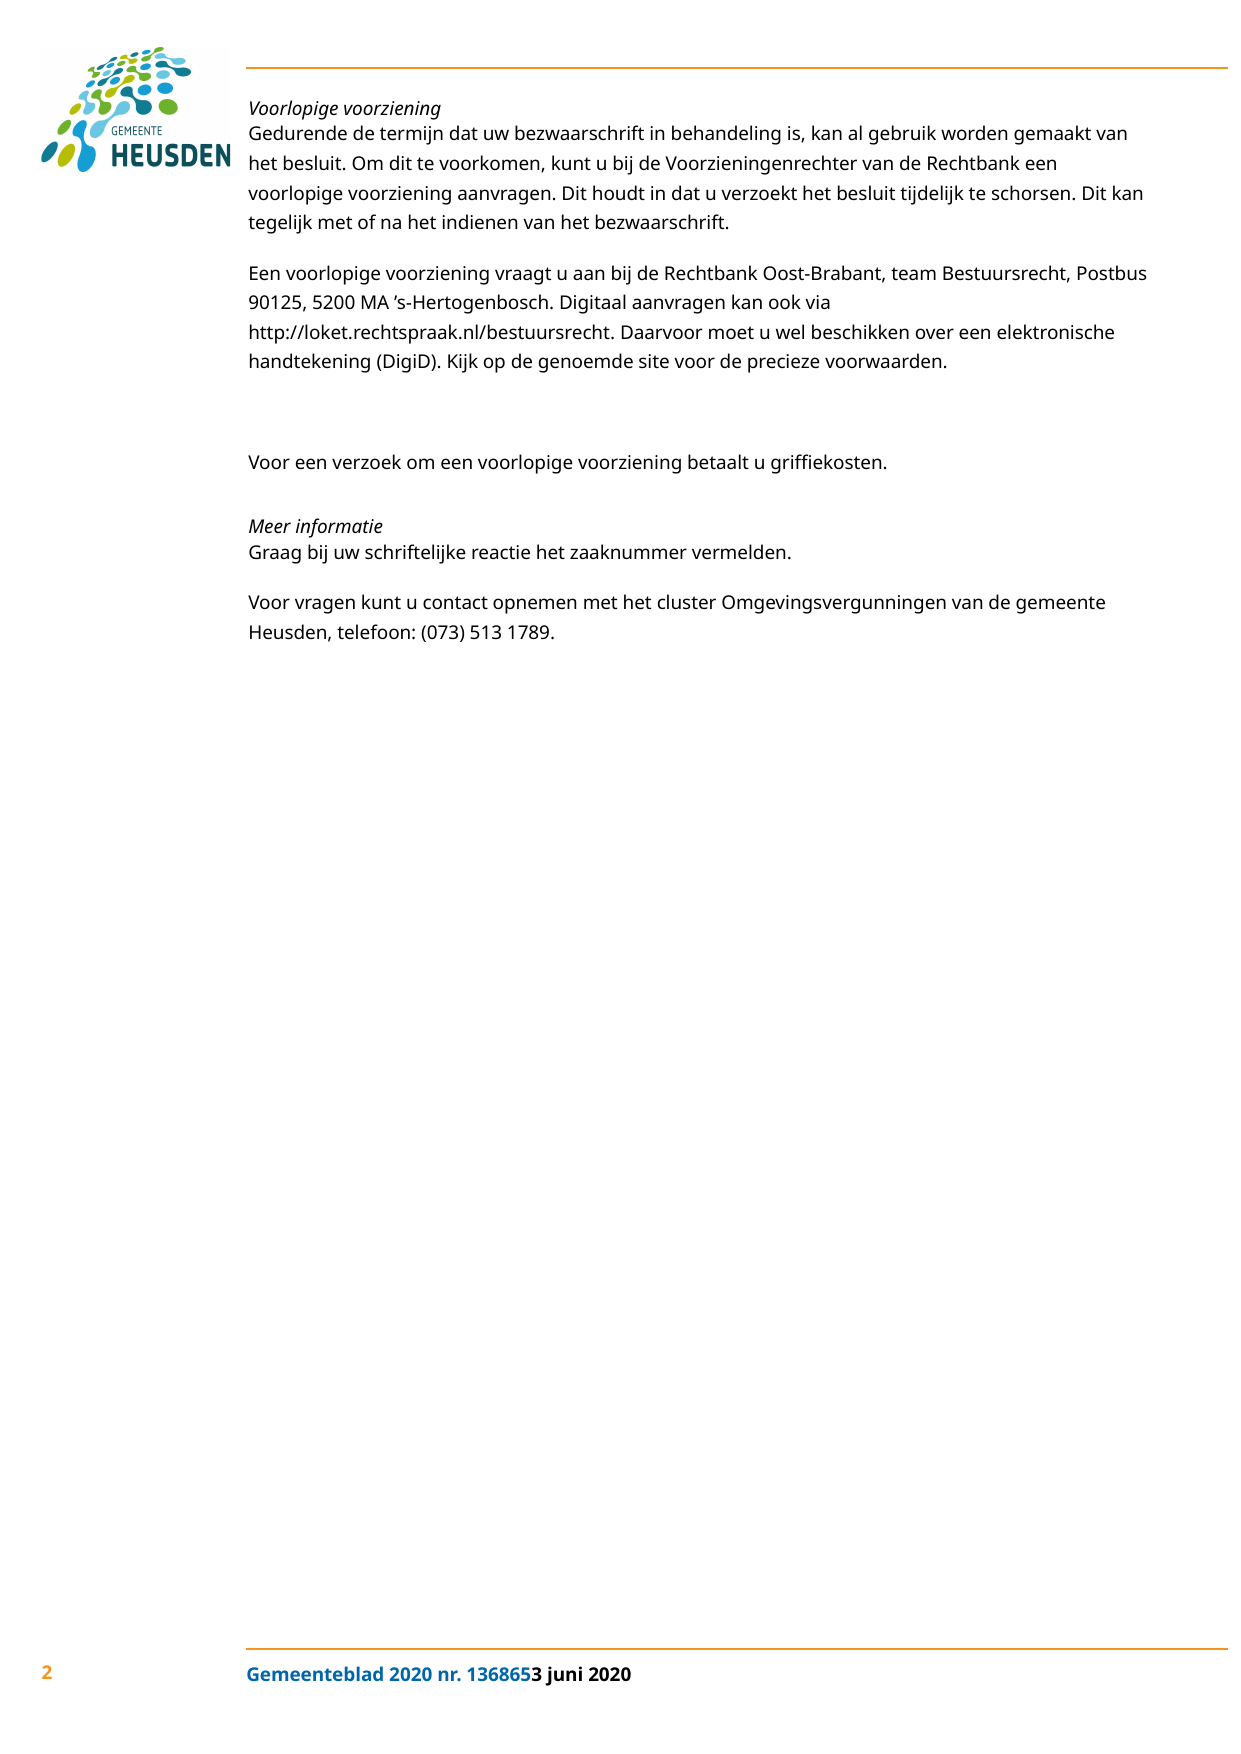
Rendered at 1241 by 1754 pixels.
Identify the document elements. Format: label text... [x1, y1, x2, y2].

text Gedurende de termijn dat uw bezwaarschrift in behandeling is, kan al gebruik worden gemaakt van het besluit. Om dit te voorkomen, kunt u bij de Voorzieningenrechter van de Rechtbank een voorlopige voorziening aanvragen. Dit houdt in dat u verzoekt het besluit tijdelijk te schorsen. Dit kan tegelijk met of na het indienen van het bezwaarschrift. [248, 121, 1152, 235]
text Meer informatie [248, 513, 1152, 539]
text Voor vragen kunt u contact opnemen met het cluster Omgevingsvergunningen van de gemeente Heusden, telefoon: (073) 513 1789. [248, 589, 1152, 645]
picture [41, 47, 231, 172]
text Voor een verzoek om een voorlopige voorziening betaalt u griffiekosten. [248, 449, 1152, 475]
text Een voorlopige voorziening vraagt u aan bij de Rechtbank Oost-Brabant, team Bestuursrecht, Postbus 90125, 5200 MA ’s-Hertogenbosch. Digitaal aanvragen kan ook via http://loket.rechtspraak.nl/bestuursrecht. Daarvoor moet u wel beschikken over een elektronische handtekening (DigiD). Kijk op de genoemde site voor de precieze voorwaarden. [248, 260, 1152, 374]
text Voorlopige voorziening [248, 95, 1152, 121]
text Graag bij uw schriftelijke reactie het zaaknummer vermelden. [248, 539, 1152, 565]
